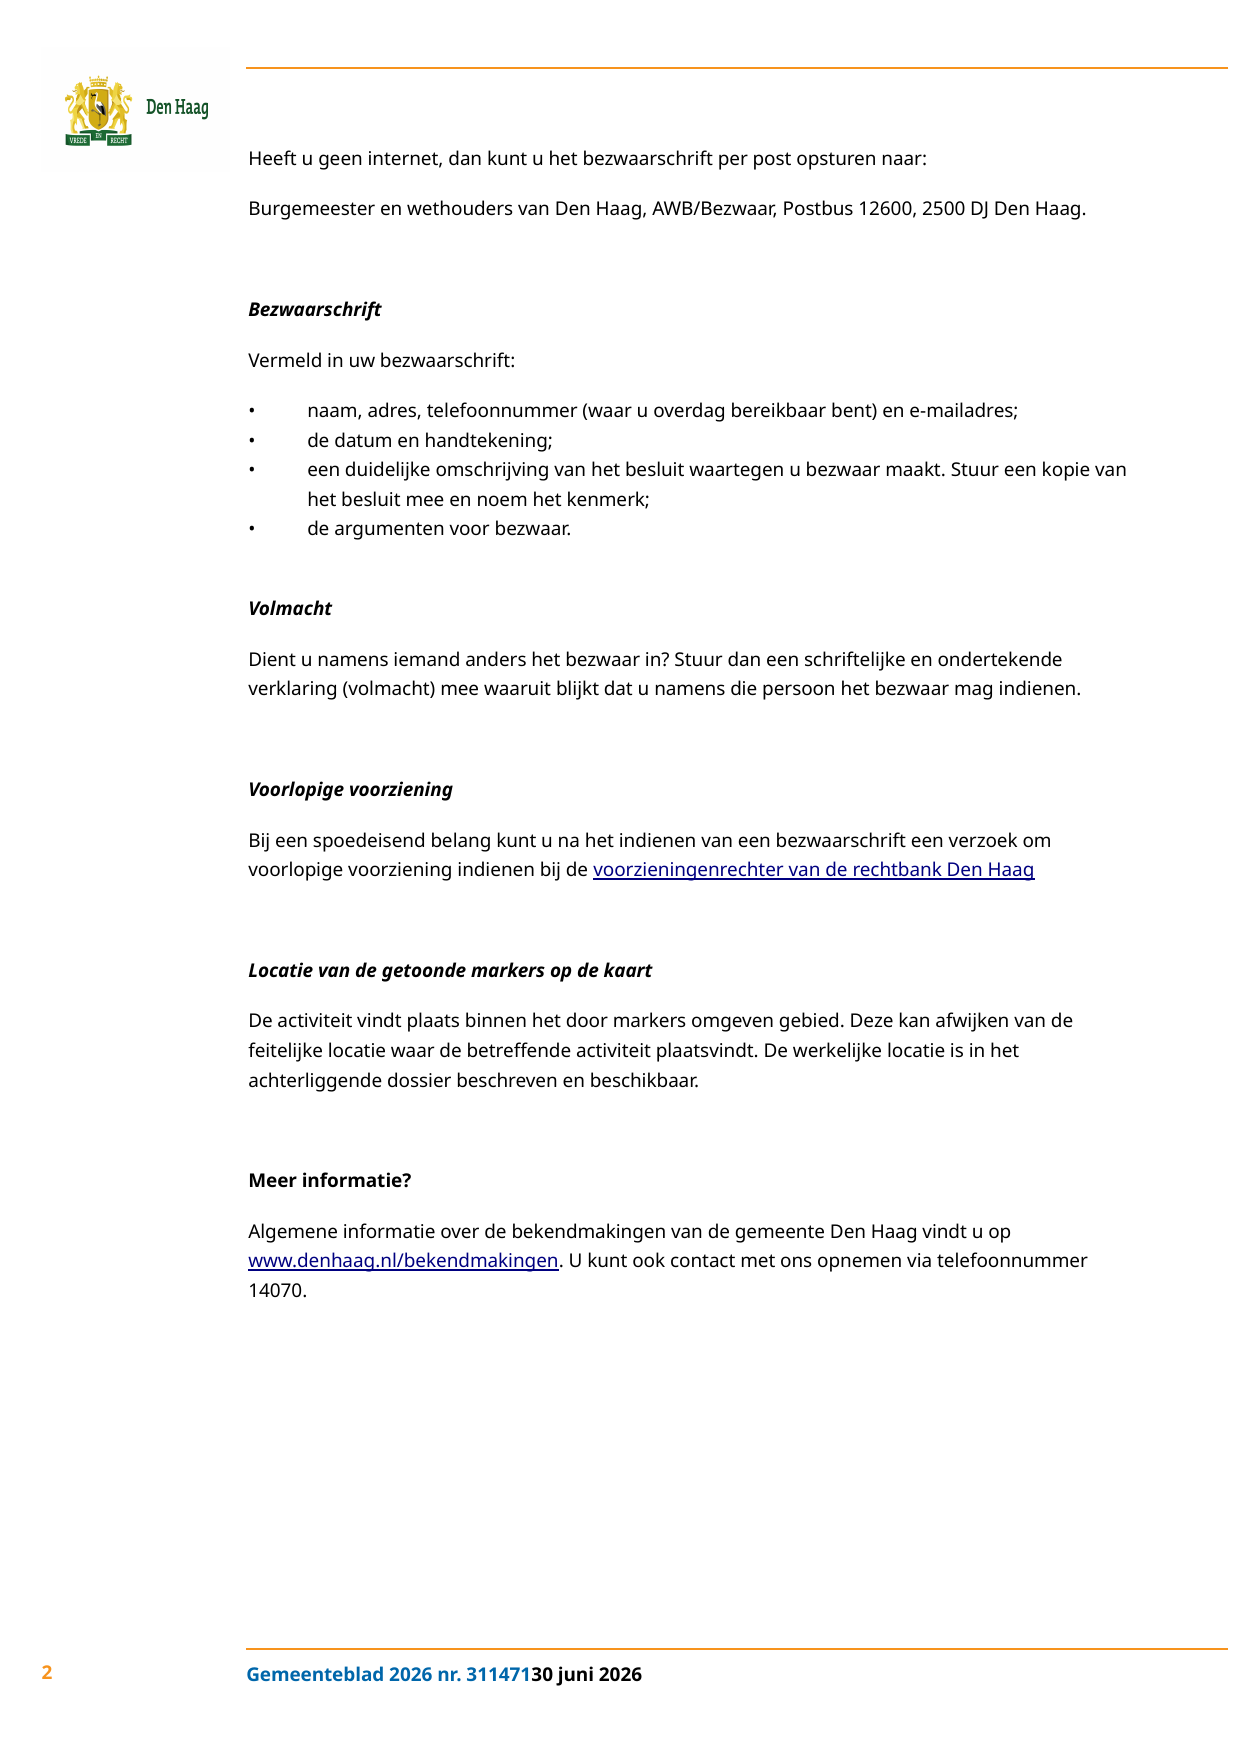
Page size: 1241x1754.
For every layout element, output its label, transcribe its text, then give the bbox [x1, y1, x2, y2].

text Dient u namens iemand anders het bezwaar in? Stuur dan een schriftelijke en ondertekende verklaring (volmacht) mee waaruit blijkt dat u namens die persoon het bezwaar mag indienen. [248, 646, 1152, 701]
text Meer informatie? [248, 1168, 1152, 1193]
text Bezwaarschrift [248, 296, 1152, 322]
list naam, adres, telefoonnummer (waar u overdag bereikbaar bent) en e-mailadres; [248, 397, 1152, 423]
text Algemene informatie over de bekendmakingen van de gemeente Den Haag vindt u op www.denhaag.nl/bekendmakingen. U kunt ook contact met ons opnemen via telefoonnummer 14070. [248, 1218, 1152, 1303]
text Bij een spoedeisend belang kunt u na het indienen van een bezwaarschrift een verzoek om voorlopige voorziening indienen bij de voorzieningenrechter van de rechtbank Den Haag [248, 827, 1152, 882]
picture [41, 47, 231, 172]
text Volmacht [248, 596, 1152, 621]
list de argumenten voor bezwaar. [248, 516, 1152, 541]
text Voorlopige voorziening [248, 776, 1152, 802]
text Locatie van de getoonde markers op de kaart [248, 957, 1152, 983]
text Burgemeester en wethouders van Den Haag, AWB/Bezwaar, Postbus 12600, 2500 DJ Den Haag. [248, 196, 1152, 221]
list de datum en handtekening; [248, 427, 1152, 453]
text Heeft u geen internet, dan kunt u het bezwaarschrift per post opsturen naar: [248, 145, 1152, 171]
list een duidelijke omschrijving van het besluit waartegen u bezwaar maakt. Stuur een kopie van het besluit mee en noem het kenmerk; [248, 456, 1152, 512]
text De activiteit vindt plaats binnen het door markers omgeven gebied. Deze kan afwijken van de feitelijke locatie waar de betreffende activiteit plaatsvindt. De werkelijke locatie is in het achterliggende dossier beschreven en beschikbaar. [248, 1008, 1152, 1093]
text Vermeld in uw bezwaarschrift: [248, 347, 1152, 373]
